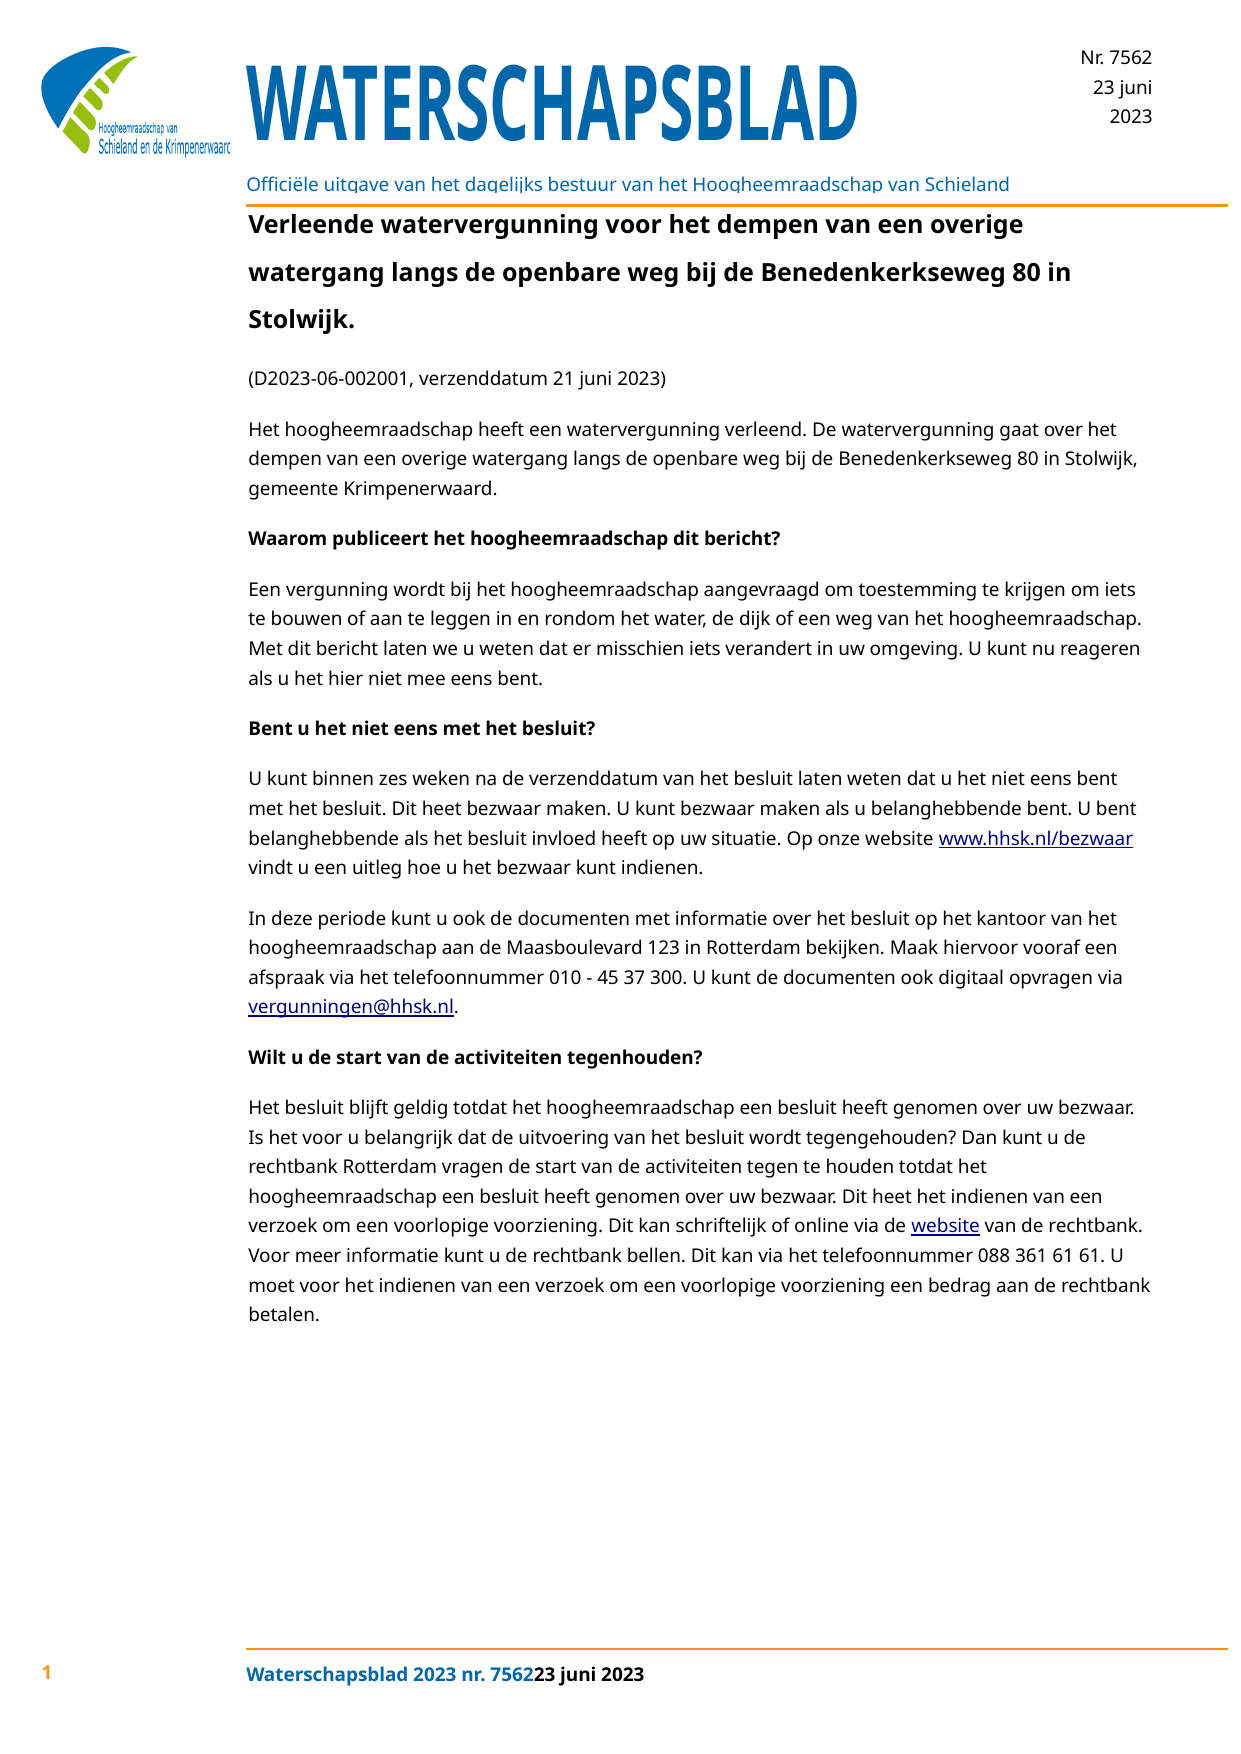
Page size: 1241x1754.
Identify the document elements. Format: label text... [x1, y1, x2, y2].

text Het hoogheemraadschap heeft een watervergunning verleend. De watervergunning gaat over het dempen van een overige watergang langs de openbare weg bij de Benedenkerkseweg 80 in Stolwijk, gemeente Krimpenerwaard. [248, 416, 1152, 501]
text Een vergunning wordt bij het hoogheemraadschap aangevraagd om toestemming te krijgen om iets te bouwen of aan te leggen in en rondom het water, de dijk of een weg van het hoogheemraadschap. Met dit bericht laten we u weten dat er misschien iets verandert in uw omgeving. U kunt nu reageren als u het hier niet mee eens bent. [248, 576, 1152, 690]
text (D2023-06-002001, verzenddatum 21 juni 2023) [248, 366, 1152, 391]
text Verleende watervergunning voor het dempen van een overige watergang langs de openbare weg bij de Benedenkerkseweg 80 in Stolwijk. [248, 207, 1152, 336]
picture [41, 47, 231, 172]
text Het besluit blijft geldig totdat het hoogheemraadschap een besluit heeft genomen over uw bezwaar. Is het voor u belangrijk dat de uitvoering van het besluit wordt tegengehouden? Dan kunt u de rechtbank Rotterdam vragen de start van de activiteiten tegen te houden totdat het hoogheemraadschap een besluit heeft genomen over uw bezwaar. Dit heet het indienen van een verzoek om een voorlopige voorziening. Dit kan schriftelijk of online via de website van de rechtbank. Voor meer informatie kunt u de rechtbank bellen. Dit kan via het telefoonnummer 088 361 61 61. U moet voor het indienen van een verzoek om een voorlopige voorziening een bedrag aan de rechtbank betalen. [248, 1094, 1152, 1327]
text Wilt u de start van de activiteiten tegenhouden? [248, 1044, 1152, 1069]
text U kunt binnen zes weken na de verzenddatum van het besluit laten weten dat u het niet eens bent met het besluit. Dit heet bezwaar maken. U kunt bezwaar maken als u belanghebbende bent. U bent belanghebbende als het besluit invloed heeft op uw situatie. Op onze website www.hhsk.nl/bezwaar vindt u een uitleg hoe u het bezwaar kunt indienen. [248, 766, 1152, 880]
text Bent u het niet eens met het besluit? [248, 715, 1152, 741]
text Waarom publiceert het hoogheemraadschap dit bericht? [248, 526, 1152, 551]
text In deze periode kunt u ook de documenten met informatie over het besluit op het kantoor van het hoogheemraadschap aan de Maasboulevard 123 in Rotterdam bekijken. Maak hiervoor vooraf een afspraak via het telefoonnummer 010 - 45 37 300. U kunt de documenten ook digitaal opvragen via vergunningen@hhsk.nl. [248, 905, 1152, 1019]
